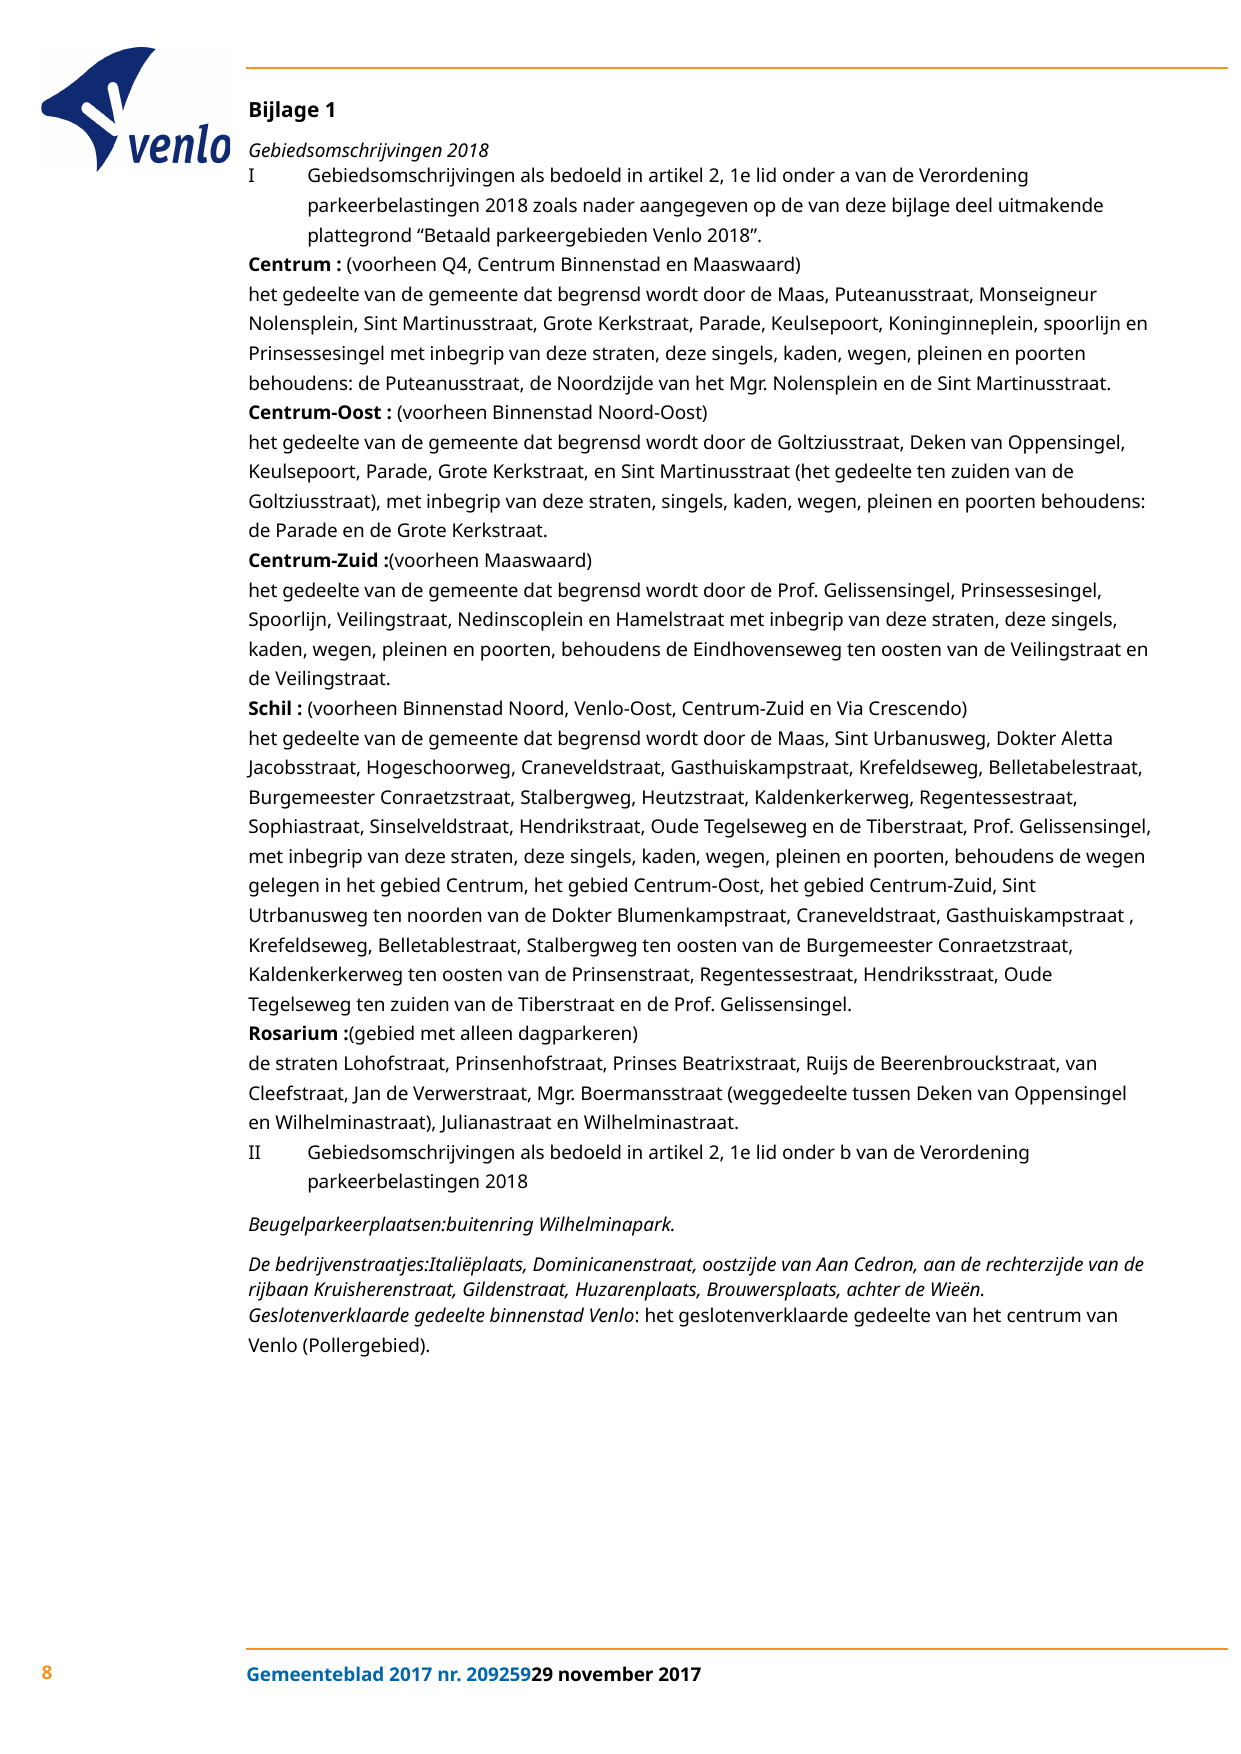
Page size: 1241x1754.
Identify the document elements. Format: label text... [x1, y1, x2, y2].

text het gedeelte van de gemeente dat begrensd wordt door de Maas, Puteanusstraat, Monseigneur Nolensplein, Sint Martinusstraat, Grote Kerkstraat, Parade, Keulsepoort, Koninginneplein, spoorlijn en Prinsessesingel met inbegrip van deze straten, deze singels, kaden, wegen, pleinen en poorten behoudens: de Puteanusstraat, de Noordzijde van het Mgr. Nolensplein en de Sint Martinusstraat. [248, 281, 1152, 395]
text Beugelparkeerplaatsen:buitenring Wilhelminapark. [248, 1212, 1152, 1237]
text het gedeelte van de gemeente dat begrensd wordt door de Maas, Sint Urbanusweg, Dokter Aletta Jacobsstraat, Hogeschoorweg, Craneveldstraat, Gasthuiskampstraat, Krefeldseweg, Belletabelestraat, Burgemeester Conraetzstraat, Stalbergweg, Heutzstraat, Kaldenkerkerweg, Regentessestraat, Sophiastraat, Sinselveldstraat, Hendrikstraat, Oude Tegelseweg en de Tiberstraat, Prof. Gelissensingel, met inbegrip van deze straten, deze singels, kaden, wegen, pleinen en poorten, behoudens de wegen gelegen in het gebied Centrum, het gebied Centrum-Oost, het gebied Centrum-Zuid, Sint Utrbanusweg ten noorden van de Dokter Blumenkampstraat, Craneveldstraat, Gasthuiskampstraat , Krefeldseweg, Belletablestraat, Stalbergweg ten oosten van de Burgemeester Conraetzstraat, Kaldenkerkerweg ten oosten van de Prinsenstraat, Regentessestraat, Hendriksstraat, Oude Tegelseweg ten zuiden van de Tiberstraat en de Prof. Gelissensingel. [248, 725, 1152, 1017]
text Bijlage 1 [248, 95, 1152, 123]
text Centrum-Zuid :(voorheen Maaswaard) [248, 547, 1152, 573]
text Centrum-Oost : (voorheen Binnenstad Noord-Oost) [248, 399, 1152, 425]
list Gebiedsomschrijvingen als bedoeld in artikel 2, 1e lid onder b van de Verordening parkeerbelastingen 2018 [248, 1139, 1152, 1194]
list Gebiedsomschrijvingen als bedoeld in artikel 2, 1e lid onder a van de Verordening parkeerbelastingen 2018 zoals nader aangegeven op de van deze bijlage deel uitmakende plattegrond “Betaald parkeergebieden Venlo 2018”. [248, 163, 1152, 247]
text Gebiedsomschrijvingen 2018 [248, 137, 1152, 163]
text Geslotenverklaarde gedeelte binnenstad Venlo: het geslotenverklaarde gedeelte van het centrum van Venlo (Pollergebied). [248, 1302, 1152, 1358]
text het gedeelte van de gemeente dat begrensd wordt door de Goltziusstraat, Deken van Oppensingel, Keulsepoort, Parade, Grote Kerkstraat, en Sint Martinusstraat (het gedeelte ten zuiden van de Goltziusstraat), met inbegrip van deze straten, singels, kaden, wegen, pleinen en poorten behoudens: de Parade en de Grote Kerkstraat. [248, 429, 1152, 543]
picture [41, 47, 231, 172]
text De bedrijvenstraatjes:Italiëplaats, Dominicanenstraat, oostzijde van Aan Cedron, aan de rechterzijde van de rijbaan Kruisherenstraat, Gildenstraat, Huzarenplaats, Brouwersplaats, achter de Wieën. [248, 1251, 1152, 1302]
text de straten Lohofstraat, Prinsenhofstraat, Prinses Beatrixstraat, Ruijs de Beerenbrouckstraat, van Cleefstraat, Jan de Verwerstraat, Mgr. Boermansstraat (weggedeelte tussen Deken van Oppensingel en Wilhelminastraat), Julianastraat en Wilhelminastraat. [248, 1050, 1152, 1135]
text het gedeelte van de gemeente dat begrensd wordt door de Prof. Gelissensingel, Prinsessesingel, Spoorlijn, Veilingstraat, Nedinscoplein en Hamelstraat met inbegrip van deze straten, deze singels, kaden, wegen, pleinen en poorten, behoudens de Eindhovenseweg ten oosten van de Veilingstraat en de Veilingstraat. [248, 577, 1152, 691]
text Schil : (voorheen Binnenstad Noord, Venlo-Oost, Centrum-Zuid en Via Crescendo) [248, 695, 1152, 721]
text Centrum : (voorheen Q4, Centrum Binnenstad en Maaswaard) [248, 251, 1152, 277]
text Rosarium :(gebied met alleen dagparkeren) [248, 1021, 1152, 1046]
